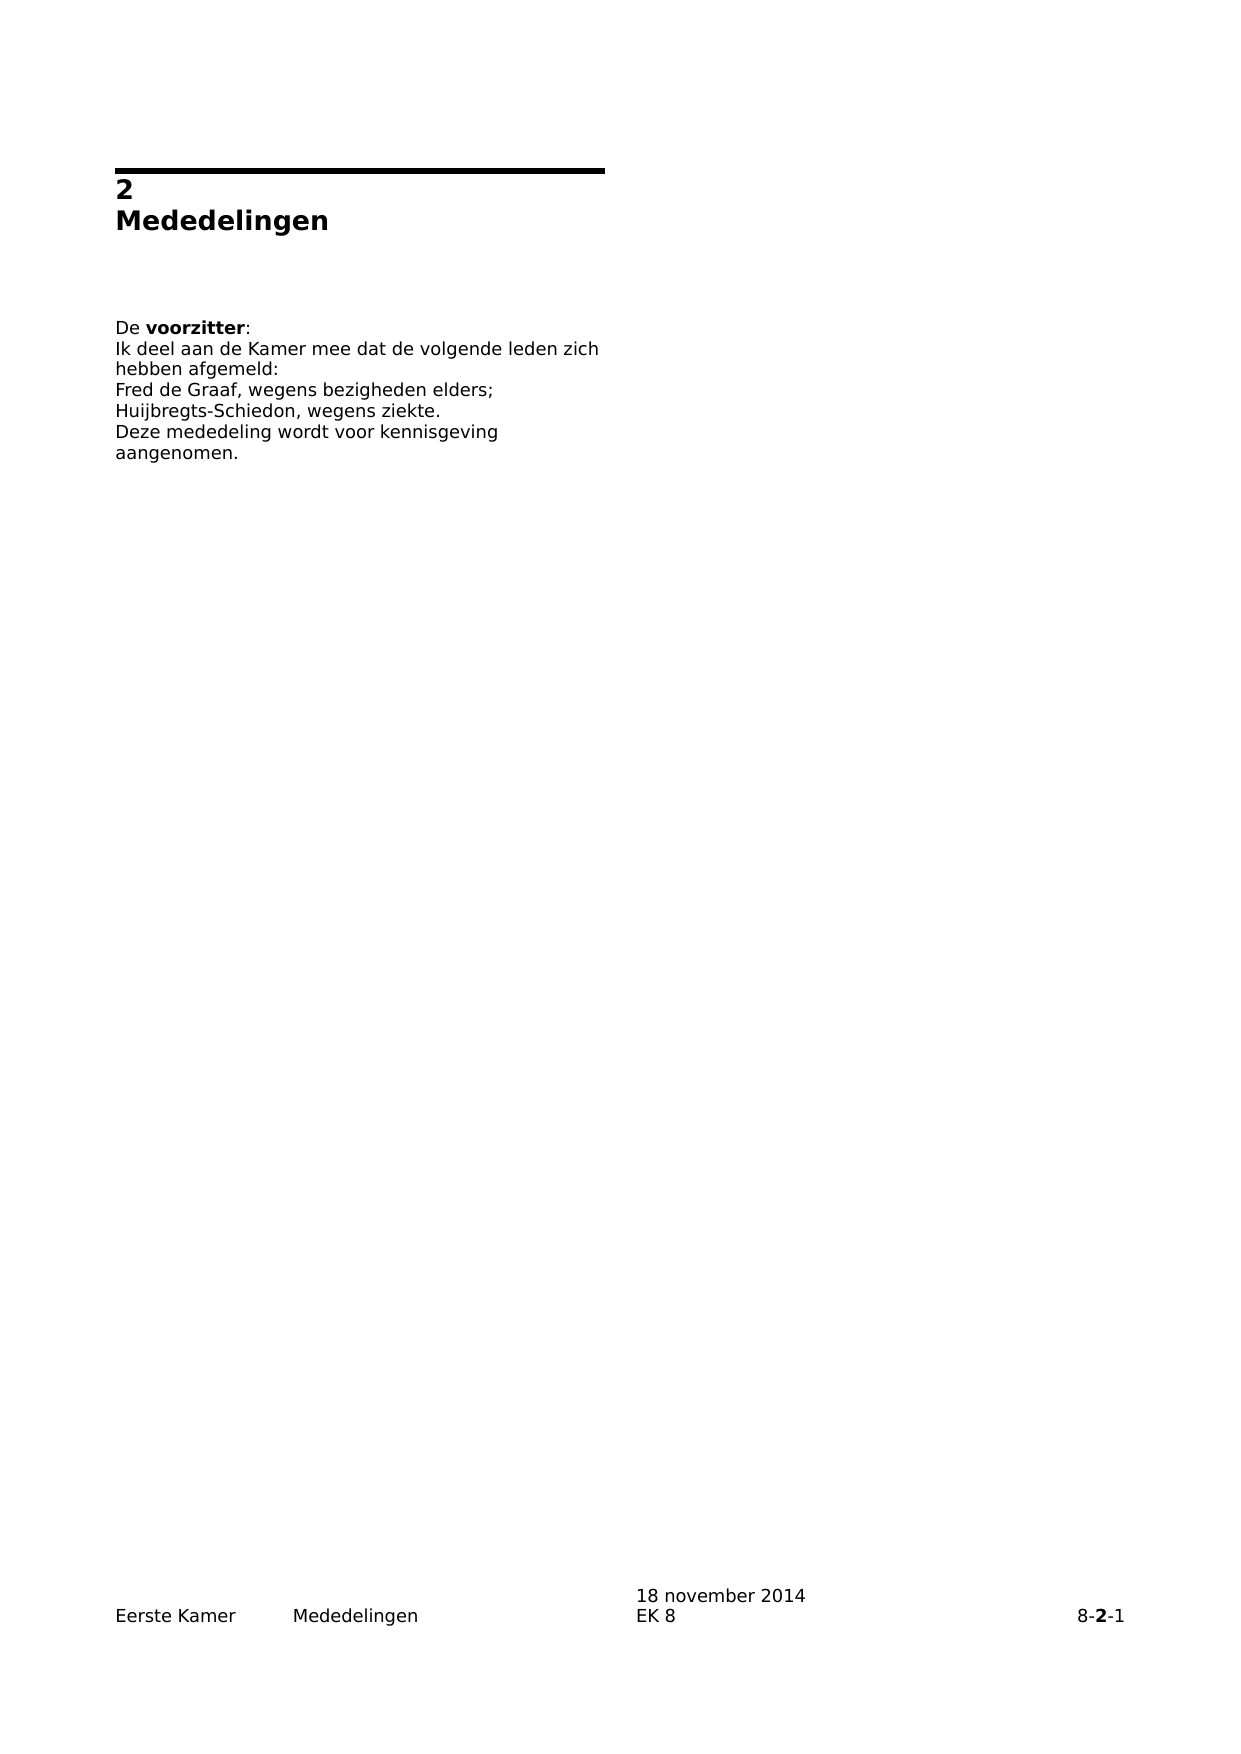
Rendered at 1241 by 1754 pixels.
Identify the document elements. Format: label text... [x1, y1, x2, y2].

text Ik deel aan de Kamer mee dat de volgende leden zich hebben afgemeld: [115, 338, 605, 380]
text Fred de Graaf, wegens bezigheden elders; [115, 380, 605, 401]
text De voorzitter: [115, 318, 605, 338]
text Huijbregts-Schiedon, wegens ziekte. [115, 401, 605, 422]
title 2 Mededelingen [115, 174, 605, 237]
text Deze mededeling wordt voor kennisgeving aangenomen. [115, 422, 605, 463]
